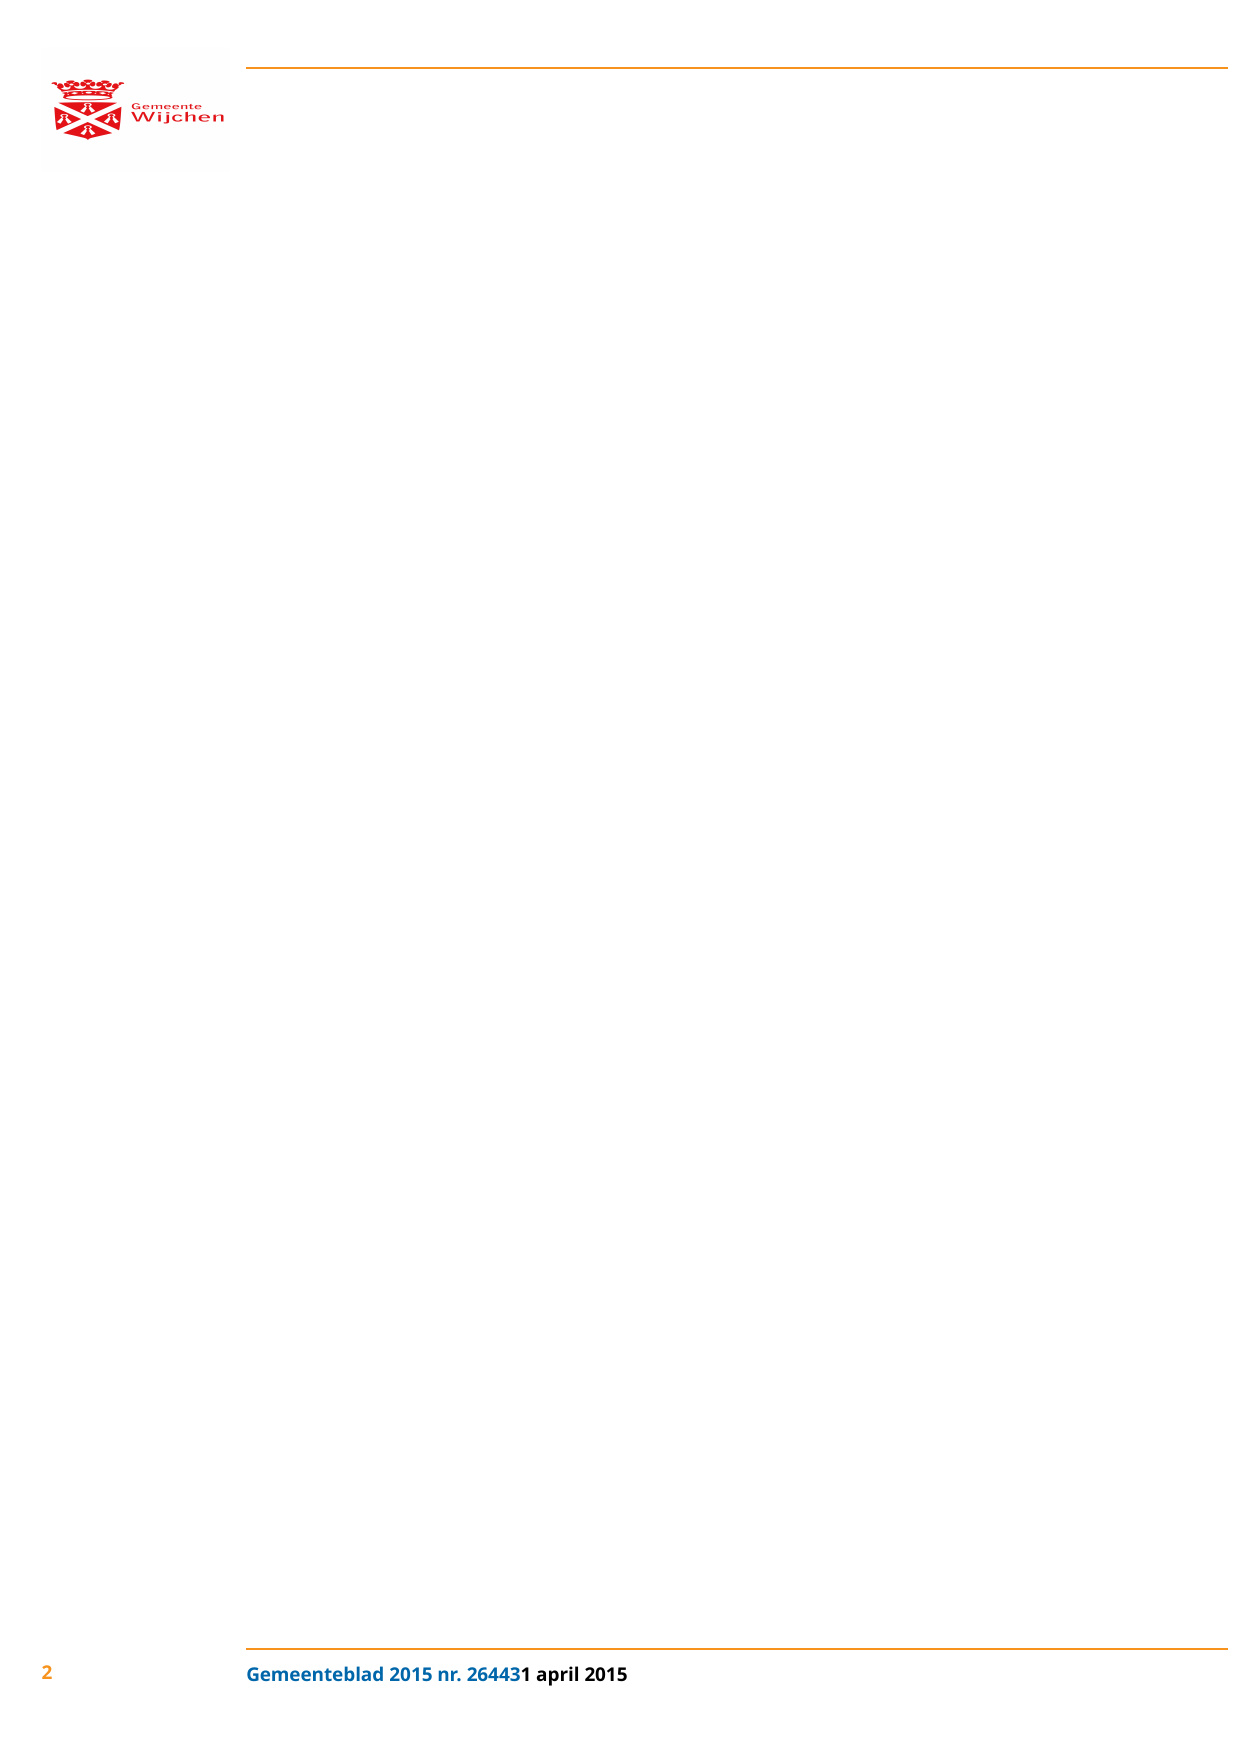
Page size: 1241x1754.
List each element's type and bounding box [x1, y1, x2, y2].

picture [41, 47, 231, 172]
